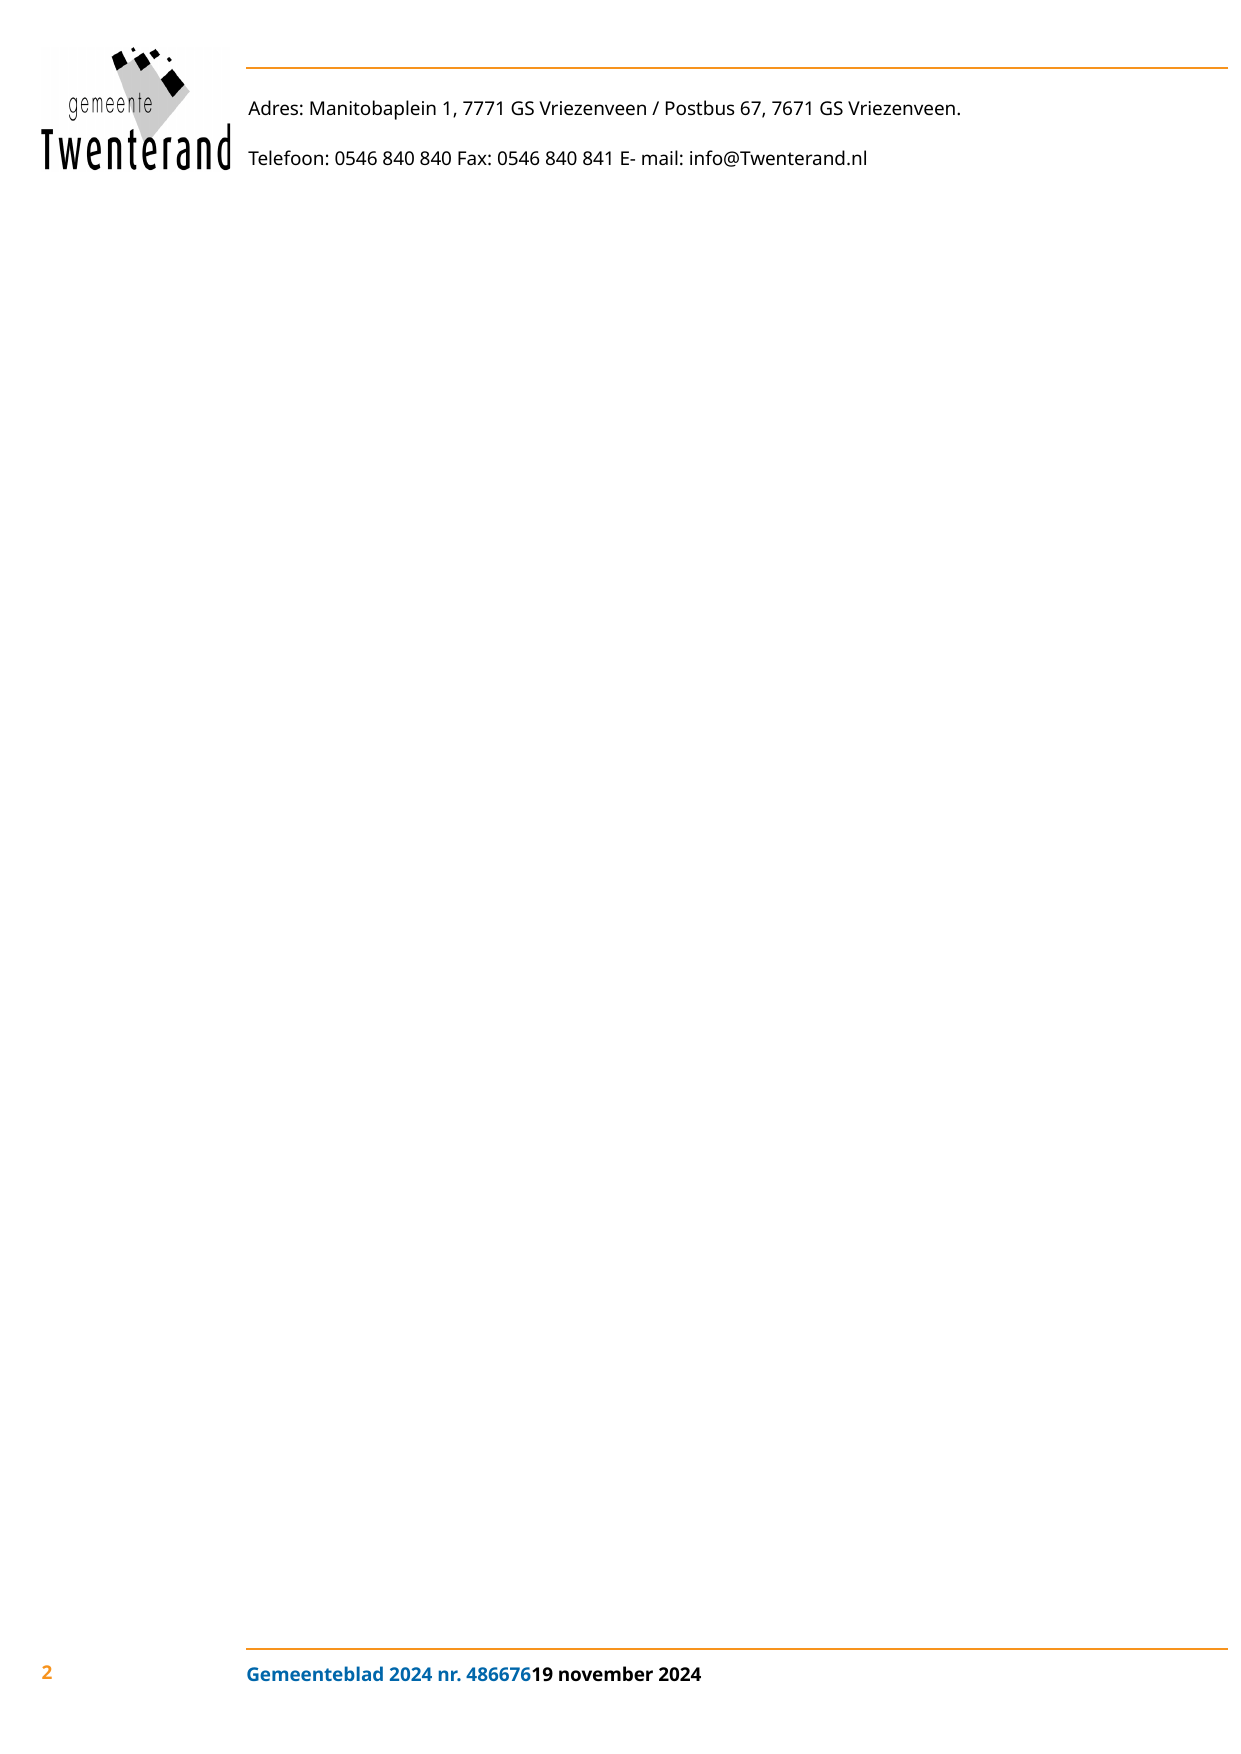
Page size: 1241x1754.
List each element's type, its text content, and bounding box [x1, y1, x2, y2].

picture [41, 47, 231, 172]
text Adres: Manitobaplein 1, 7771 GS Vriezenveen / Postbus 67, 7671 GS Vriezenveen. [248, 95, 1152, 121]
text Telefoon: 0546 840 840 Fax: 0546 840 841 E- mail: info@Twenterand.nl [248, 145, 1152, 171]
